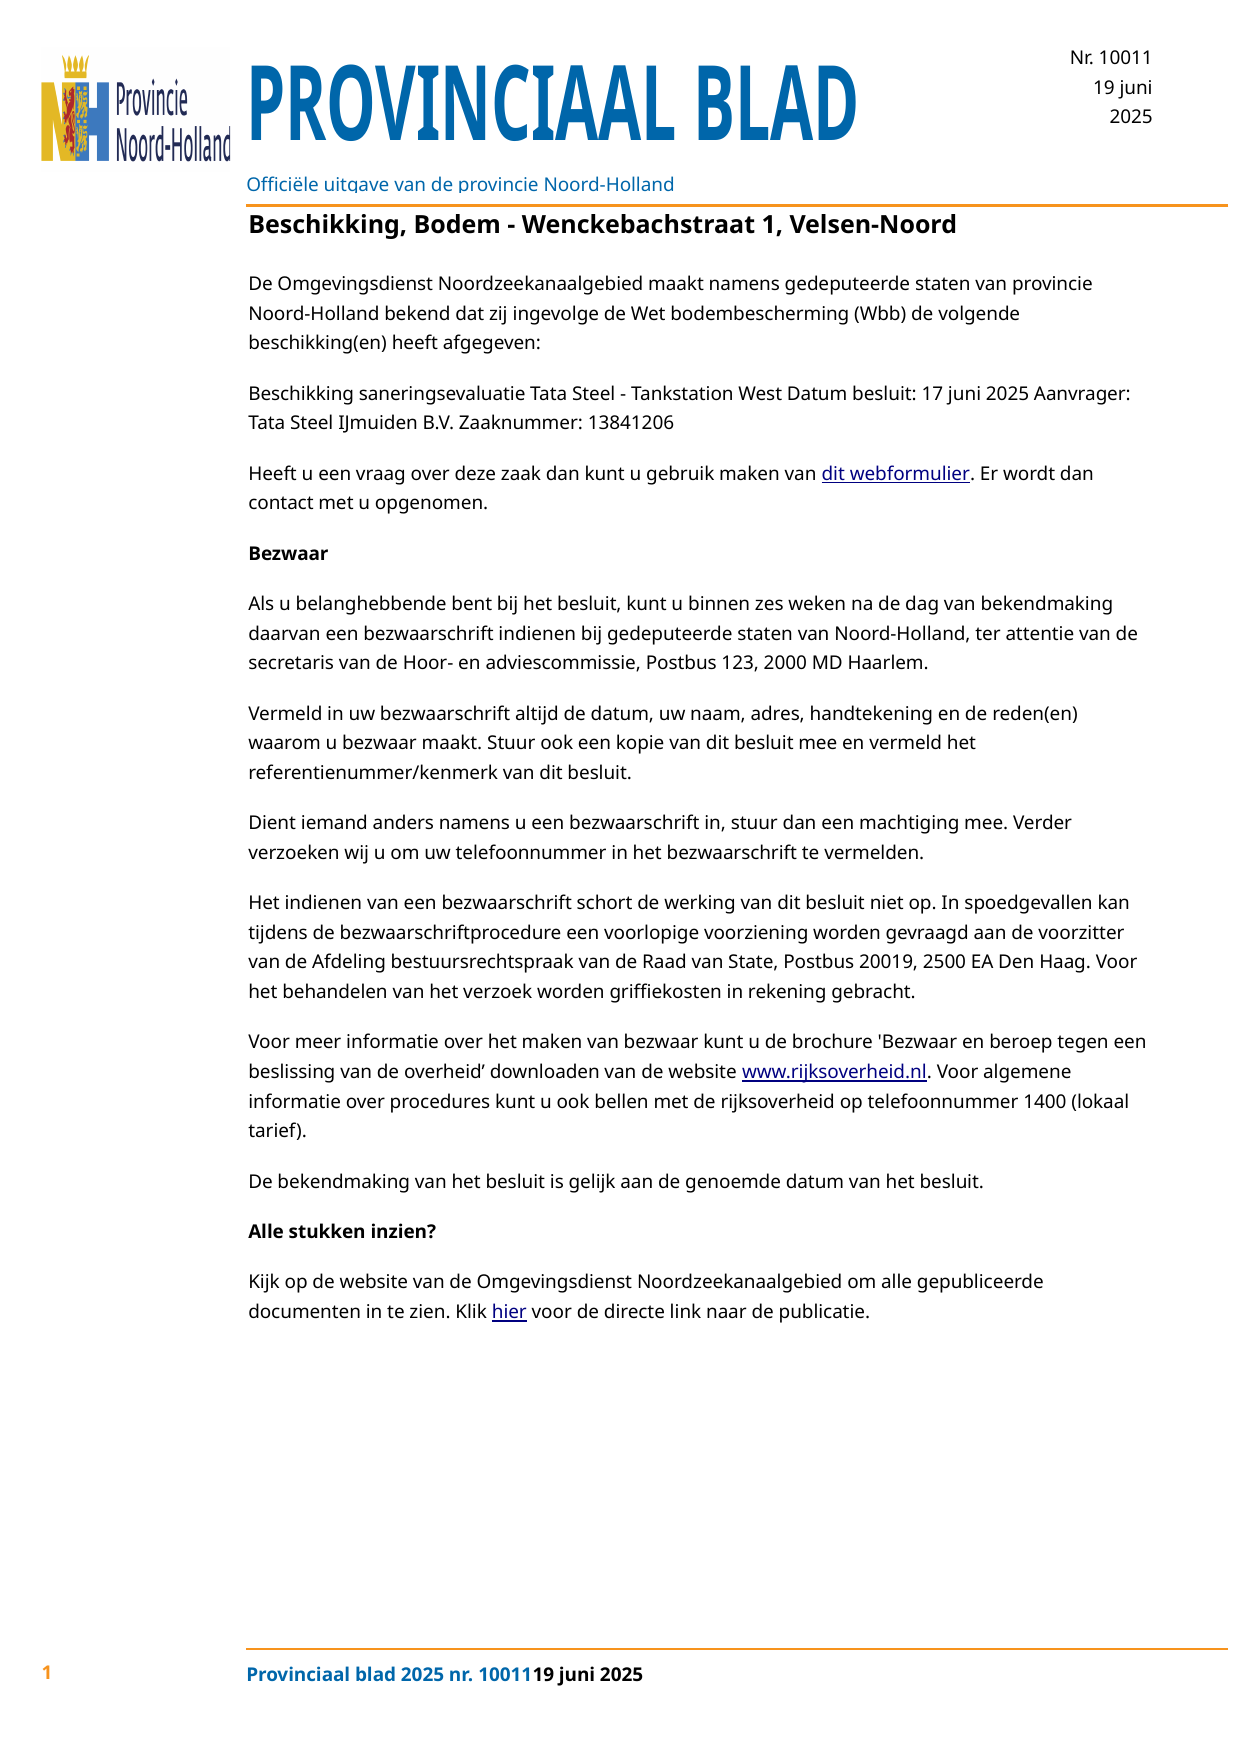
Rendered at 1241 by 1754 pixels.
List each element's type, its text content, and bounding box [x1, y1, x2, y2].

text Voor meer informatie over het maken van bezwaar kunt u de brochure 'Bezwaar en beroep tegen een beslissing van de overheid’ downloaden van de website www.rijksoverheid.nl. Voor algemene informatie over procedures kunt u ook bellen met de rijksoverheid op telefoonnummer 1400 (lokaal tarief). [248, 1029, 1152, 1143]
text Kijk op de website van de Omgevingsdienst Noordzeekanaalgebied om alle gepubliceerde documenten in te zien. Klik hier voor de directe link naar de publicatie. [248, 1269, 1152, 1324]
text De Omgevingsdienst Noordzeekanaalgebied maakt namens gedeputeerde staten van provincie Noord-Holland bekend dat zij ingevolge de Wet bodembescherming (Wbb) de volgende beschikking(en) heeft afgegeven: [248, 270, 1152, 355]
text Dient iemand anders namens u een bezwaarschrift in, stuur dan een machtiging mee. Verder verzoeken wij u om uw telefoonnummer in het bezwaarschrift te vermelden. [248, 809, 1152, 865]
text Beschikking, Bodem - Wenckebachstraat 1, Velsen-Noord [248, 207, 1152, 241]
text Het indienen van een bezwaarschrift schort de werking van dit besluit niet op. In spoedgevallen kan tijdens de bezwaarschriftprocedure een voorlopige voorziening worden gevraagd aan de voorzitter van de Afdeling bestuursrechtspraak van de Raad van State, Postbus 20019, 2500 EA Den Haag. Voor het behandelen van het verzoek worden griffiekosten in rekening gebracht. [248, 889, 1152, 1004]
text Beschikking saneringsevaluatie Tata Steel - Tankstation West Datum besluit: 17 juni 2025 Aanvrager: Tata Steel IJmuiden B.V. Zaaknummer: 13841206 [248, 380, 1152, 435]
text Heeft u een vraag over deze zaak dan kunt u gebruik maken van dit webformulier. Er wordt dan contact met u opgenomen. [248, 460, 1152, 515]
text Als u belanghebbende bent bij het besluit, kunt u binnen zes weken na de dag van bekendmaking daarvan een bezwaarschrift indienen bij gedeputeerde staten van Noord-Holland, ter attentie van de secretaris van de Hoor- en adviescommissie, Postbus 123, 2000 MD Haarlem. [248, 590, 1152, 675]
text Bezwaar [248, 540, 1152, 566]
text De bekendmaking van het besluit is gelijk aan de genoemde datum van het besluit. [248, 1168, 1152, 1193]
text Vermeld in uw bezwaarschrift altijd de datum, uw naam, adres, handtekening en de reden(en) waarom u bezwaar maakt. Stuur ook een kopie van dit besluit mee en vermeld het referentienummer/kenmerk van dit besluit. [248, 700, 1152, 785]
text Alle stukken inzien? [248, 1218, 1152, 1244]
picture [41, 47, 231, 172]
